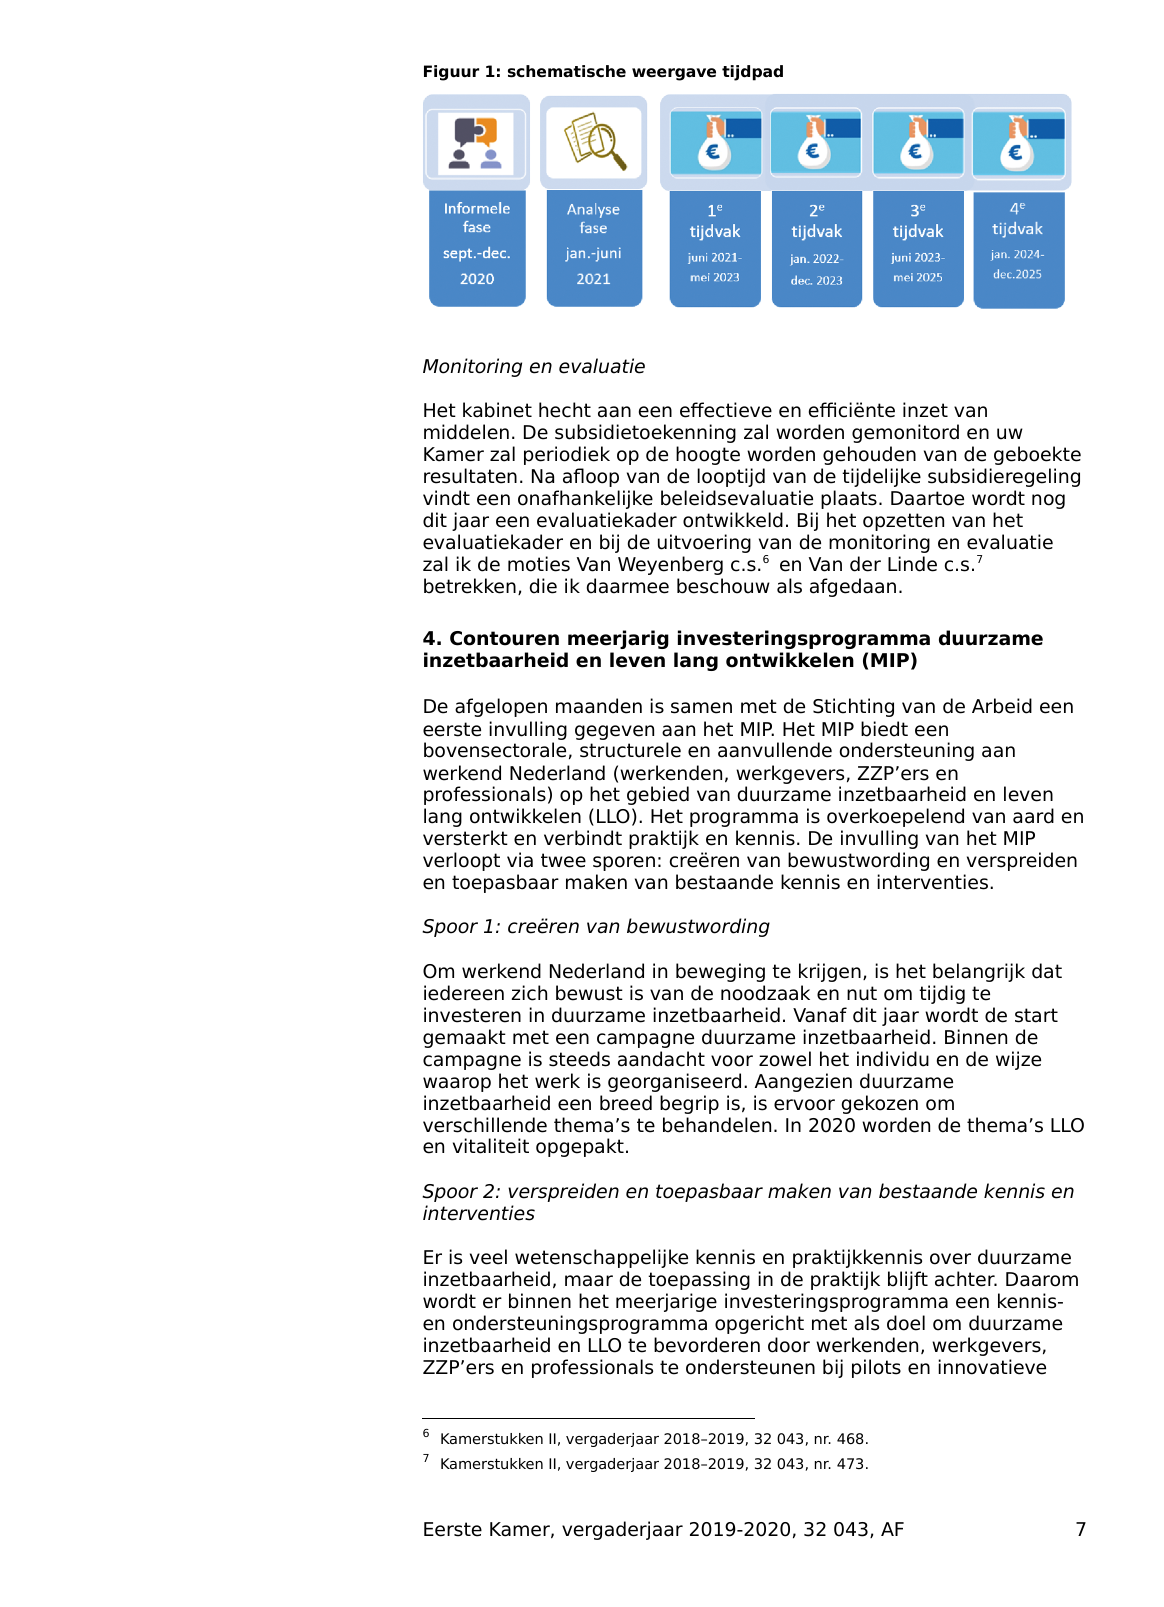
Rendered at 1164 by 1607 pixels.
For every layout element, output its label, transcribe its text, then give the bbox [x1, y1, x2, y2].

subtitle Spoor 2: verspreiden en toepasbaar maken van bestaande kennis en interventies [422, 1181, 1087, 1224]
text Figuur 1: schematische weergave tijdpad [422, 63, 1072, 81]
text Er is veel wetenschappelijke kennis en praktijkkennis over duurzame inzetbaarheid, maar de toepassing in de praktijk blijft achter. Daarom wordt er binnen het meerjarige investeringsprogramma een kennis- en ondersteuningsprogramma opgericht met als doel om duurzame inzetbaarheid en LLO te bevorderen door werkenden, werkgevers, ZZP’ers en professionals te ondersteunen bij pilots en innovatieve [422, 1247, 1087, 1379]
subtitle 4. Contouren meerjarig investeringsprogramma duurzame inzetbaarheid en leven lang ontwikkelen (MIP) [422, 627, 1087, 671]
text Het kabinet hecht aan een effectieve en efficiënte inzet van middelen. De subsidietoekenning zal worden gemonitord en uw Kamer zal periodiek op de hoogte worden gehouden van de geboekte resultaten. Na afloop van de looptijd van de tijdelijke subsidieregeling vindt een onafhankelijke beleidsevaluatie plaats. Daartoe wordt nog dit jaar een evaluatiekader ontwikkeld. Bij het opzetten van het evaluatiekader en bij de uitvoering van de monitoring en evaluatie zal ik de moties Van Weyenberg c.s. en Van der Linde c.s. betrekken, die ik daarmee beschouw als afgedaan. [422, 400, 1087, 597]
text Kamerstukken II, vergaderjaar 2018–2019, 32 043, nr. 473. [422, 1452, 1087, 1474]
picture [422, 92, 1072, 312]
text Om werkend Nederland in beweging te krijgen, is het belangrijk dat iedereen zich bewust is van de noodzaak en nut om tijdig te investeren in duurzame inzetbaarheid. Vanaf dit jaar wordt de start gemaakt met een campagne duurzame inzetbaarheid. Binnen de campagne is steeds aandacht voor zowel het individu en de wijze waarop het werk is georganiseerd. Aangezien duurzame inzetbaarheid een breed begrip is, is ervoor gekozen om verschillende thema’s te behandelen. In 2020 worden de thema’s LLO en vitaliteit opgepakt. [422, 961, 1087, 1158]
text Kamerstukken II, vergaderjaar 2018–2019, 32 043, nr. 468. [422, 1427, 1087, 1449]
subtitle Spoor 1: creëren van bewustwording [422, 916, 1087, 938]
subtitle Monitoring en evaluatie [422, 356, 1087, 377]
text De afgelopen maanden is samen met de Stichting van de Arbeid een eerste invulling gegeven aan het MIP. Het MIP biedt een bovensectorale, structurele en aanvullende ondersteuning aan werkend Nederland (werkenden, werkgevers, ZZP’ers en professionals) op het gebied van duurzame inzetbaarheid en leven lang ontwikkelen (LLO). Het programma is overkoepelend van aard en versterkt en verbindt praktijk en kennis. De invulling van het MIP verloopt via twee sporen: creëren van bewustwording en verspreiden en toepasbaar maken van bestaande kennis en interventies. [422, 696, 1087, 894]
